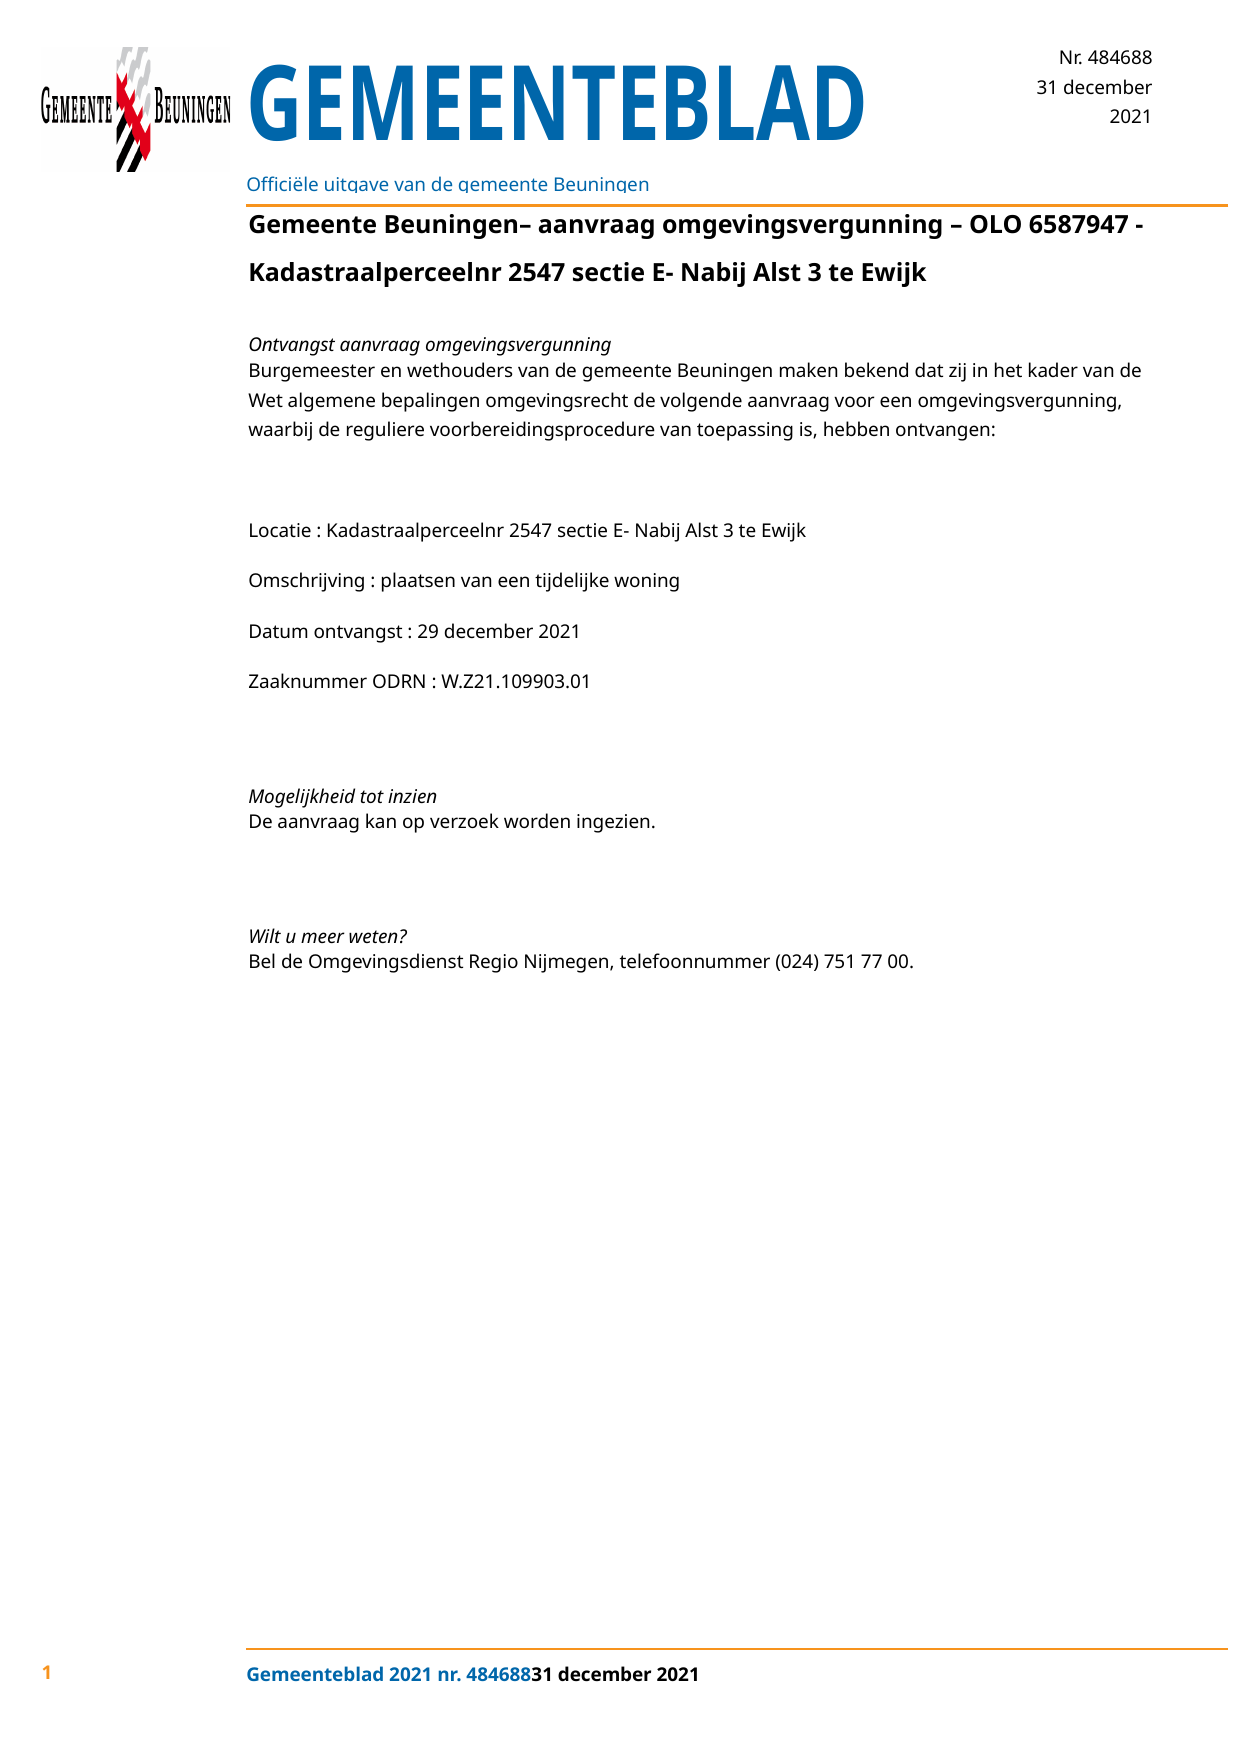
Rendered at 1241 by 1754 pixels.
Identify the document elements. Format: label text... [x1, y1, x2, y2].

text Omschrijving : plaatsen van een tijdelijke woning [248, 568, 1152, 593]
text Gemeente Beuningen– aanvraag omgevingsvergunning – OLO 6587947 - Kadastraalperceelnr 2547 sectie E- Nabij Alst 3 te Ewijk [248, 207, 1152, 288]
text Zaaknummer ODRN : W.Z21.109903.01 [248, 668, 1152, 694]
text Locatie : Kadastraalperceelnr 2547 sectie E- Nabij Alst 3 te Ewijk [248, 517, 1152, 543]
text Ontvangst aanvraag omgevingsvergunning [248, 331, 1152, 357]
text Bel de Omgevingsdienst Regio Nijmegen, telefoonnummer (024) 751 77 00. [248, 949, 1152, 974]
text Burgemeester en wethouders van de gemeente Beuningen maken bekend dat zij in het kader van de Wet algemene bepalingen omgevingsrecht de volgende aanvraag voor een omgevingsvergunning, waarbij de reguliere voorbereidingsprocedure van toepassing is, hebben ontvangen: [248, 357, 1152, 442]
text De aanvraag kan op verzoek worden ingezien. [248, 808, 1152, 834]
text Wilt u meer weten? [248, 923, 1152, 949]
text Mogelijkheid tot inzien [248, 783, 1152, 808]
picture [41, 47, 231, 172]
text Datum ontvangst : 29 december 2021 [248, 618, 1152, 644]
